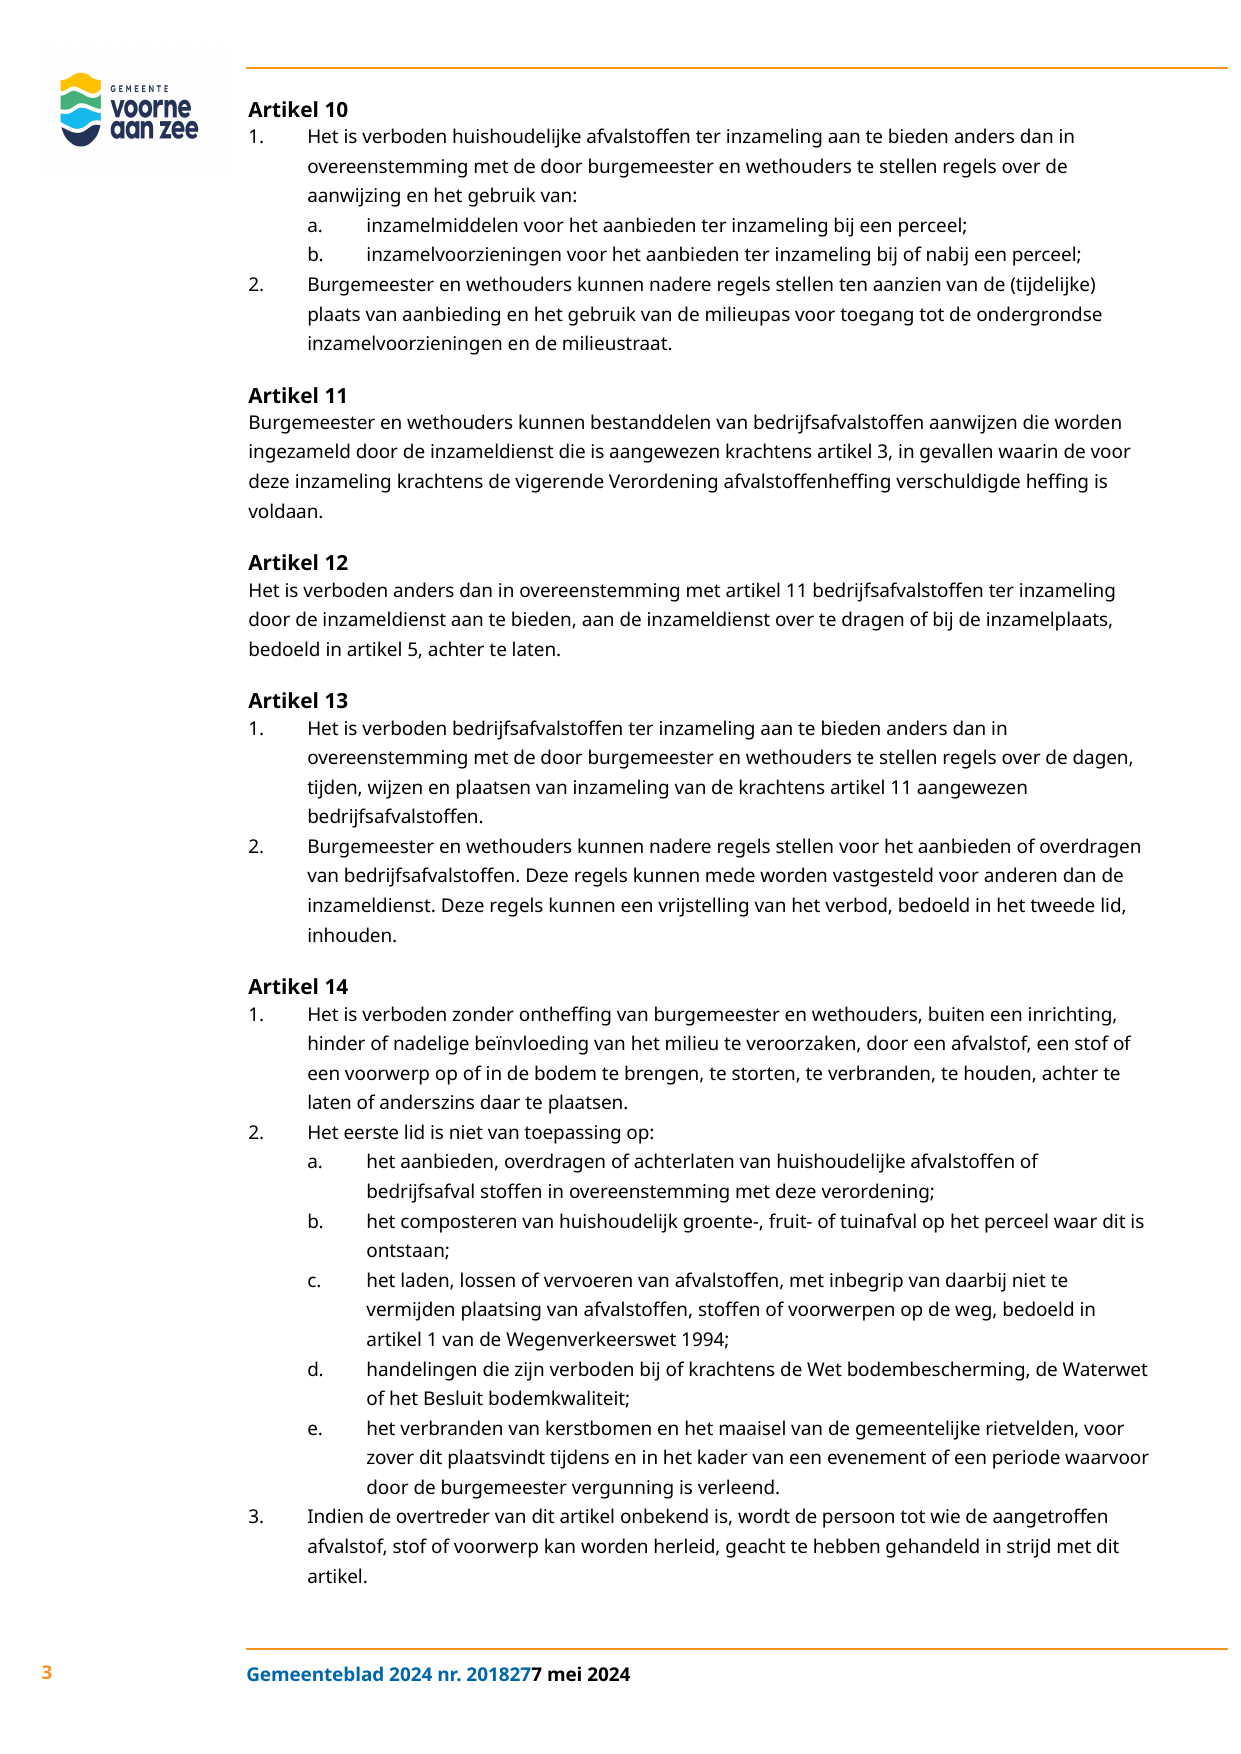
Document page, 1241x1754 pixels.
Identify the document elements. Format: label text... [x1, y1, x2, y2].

list het verbranden van kerstbomen en het maaisel van de gemeentelijke rietvelden, voor zover dit plaatsvindt tijdens en in het kader van een evenement of een periode waarvoor door de burgemeester vergunning is verleend. [307, 1415, 1152, 1500]
list het laden, lossen of vervoeren van afvalstoffen, met inbegrip van daarbij niet te vermijden plaatsing van afvalstoffen, stoffen of voorwerpen op de weg, bedoeld in artikel 1 van de Wegenverkeerswet 1994; [307, 1267, 1152, 1352]
text Burgemeester en wethouders kunnen bestanddelen van bedrijfsafvalstoffen aanwijzen die worden ingezameld door de inzameldienst die is aangewezen krachtens artikel 3, in gevallen waarin de voor deze inzameling krachtens de vigerende Verordening afvalstoffenheffing verschuldigde heffing is voldaan. [248, 409, 1152, 524]
text Artikel 12 [248, 548, 1152, 577]
list Indien de overtreder van dit artikel onbekend is, wordt de persoon tot wie de aangetroffen afvalstof, stof of voorwerp kan worden herleid, geacht te hebben gehandeld in strijd met dit artikel. [248, 1504, 1152, 1588]
list handelingen die zijn verboden bij of krachtens de Wet bodembescherming, de Waterwet of het Besluit bodemkwaliteit; [307, 1356, 1152, 1411]
list Burgemeester en wethouders kunnen nadere regels stellen ten aanzien van de (tijdelijke) plaats van aanbieding en het gebruik van de milieupas voor toegang tot de ondergrondse inzamelvoorzieningen en de milieustraat. [248, 271, 1152, 356]
list Burgemeester en wethouders kunnen nadere regels stellen voor het aanbieden of overdragen van bedrijfsafvalstoffen. Deze regels kunnen mede worden vastgesteld voor anderen dan de inzameldienst. Deze regels kunnen een vrijstelling van het verbod, bedoeld in het tweede lid, inhouden. [248, 833, 1152, 948]
text Artikel 11 [248, 381, 1152, 409]
list Het is verboden zonder ontheffing van burgemeester en wethouders, buiten een inrichting, hinder of nadelige beïnvloeding van het milieu te veroorzaken, door een afvalstof, een stof of een voorwerp op of in de bodem te brengen, te storten, te verbranden, te houden, achter te laten of anderszins daar te plaatsen. [248, 1001, 1152, 1115]
text Het is verboden anders dan in overeenstemming met artikel 11 bedrijfsafvalstoffen ter inzameling door de inzameldienst aan te bieden, aan de inzameldienst over te dragen of bij de inzamelplaats, bedoeld in artikel 5, achter te laten. [248, 577, 1152, 662]
list het composteren van huishoudelijk groente-, fruit- of tuinafval op het perceel waar dit is ontstaan; [307, 1208, 1152, 1263]
text Artikel 10 [248, 95, 1152, 123]
list Het is verboden bedrijfsafvalstoffen ter inzameling aan te bieden anders dan in overeenstemming met de door burgemeester en wethouders te stellen regels over de dagen, tijden, wijzen en plaatsen van inzameling van de krachtens artikel 11 aangewezen bedrijfsafvalstoffen. [248, 715, 1152, 829]
list inzamelmiddelen voor het aanbieden ter inzameling bij een perceel; [307, 212, 1152, 238]
list het aanbieden, overdragen of achterlaten van huishoudelijke afvalstoffen of bedrijfsafval stoffen in overeenstemming met deze verordening; [307, 1149, 1152, 1204]
list Het eerste lid is niet van toepassing op: [248, 1119, 1152, 1145]
text Artikel 13 [248, 686, 1152, 715]
text Artikel 14 [248, 972, 1152, 1001]
picture [41, 47, 231, 172]
list inzamelvoorzieningen voor het aanbieden ter inzameling bij of nabij een perceel; [307, 242, 1152, 267]
list Het is verboden huishoudelijke afvalstoffen ter inzameling aan te bieden anders dan in overeenstemming met de door burgemeester en wethouders te stellen regels over de aanwijzing en het gebruik van: [248, 123, 1152, 208]
